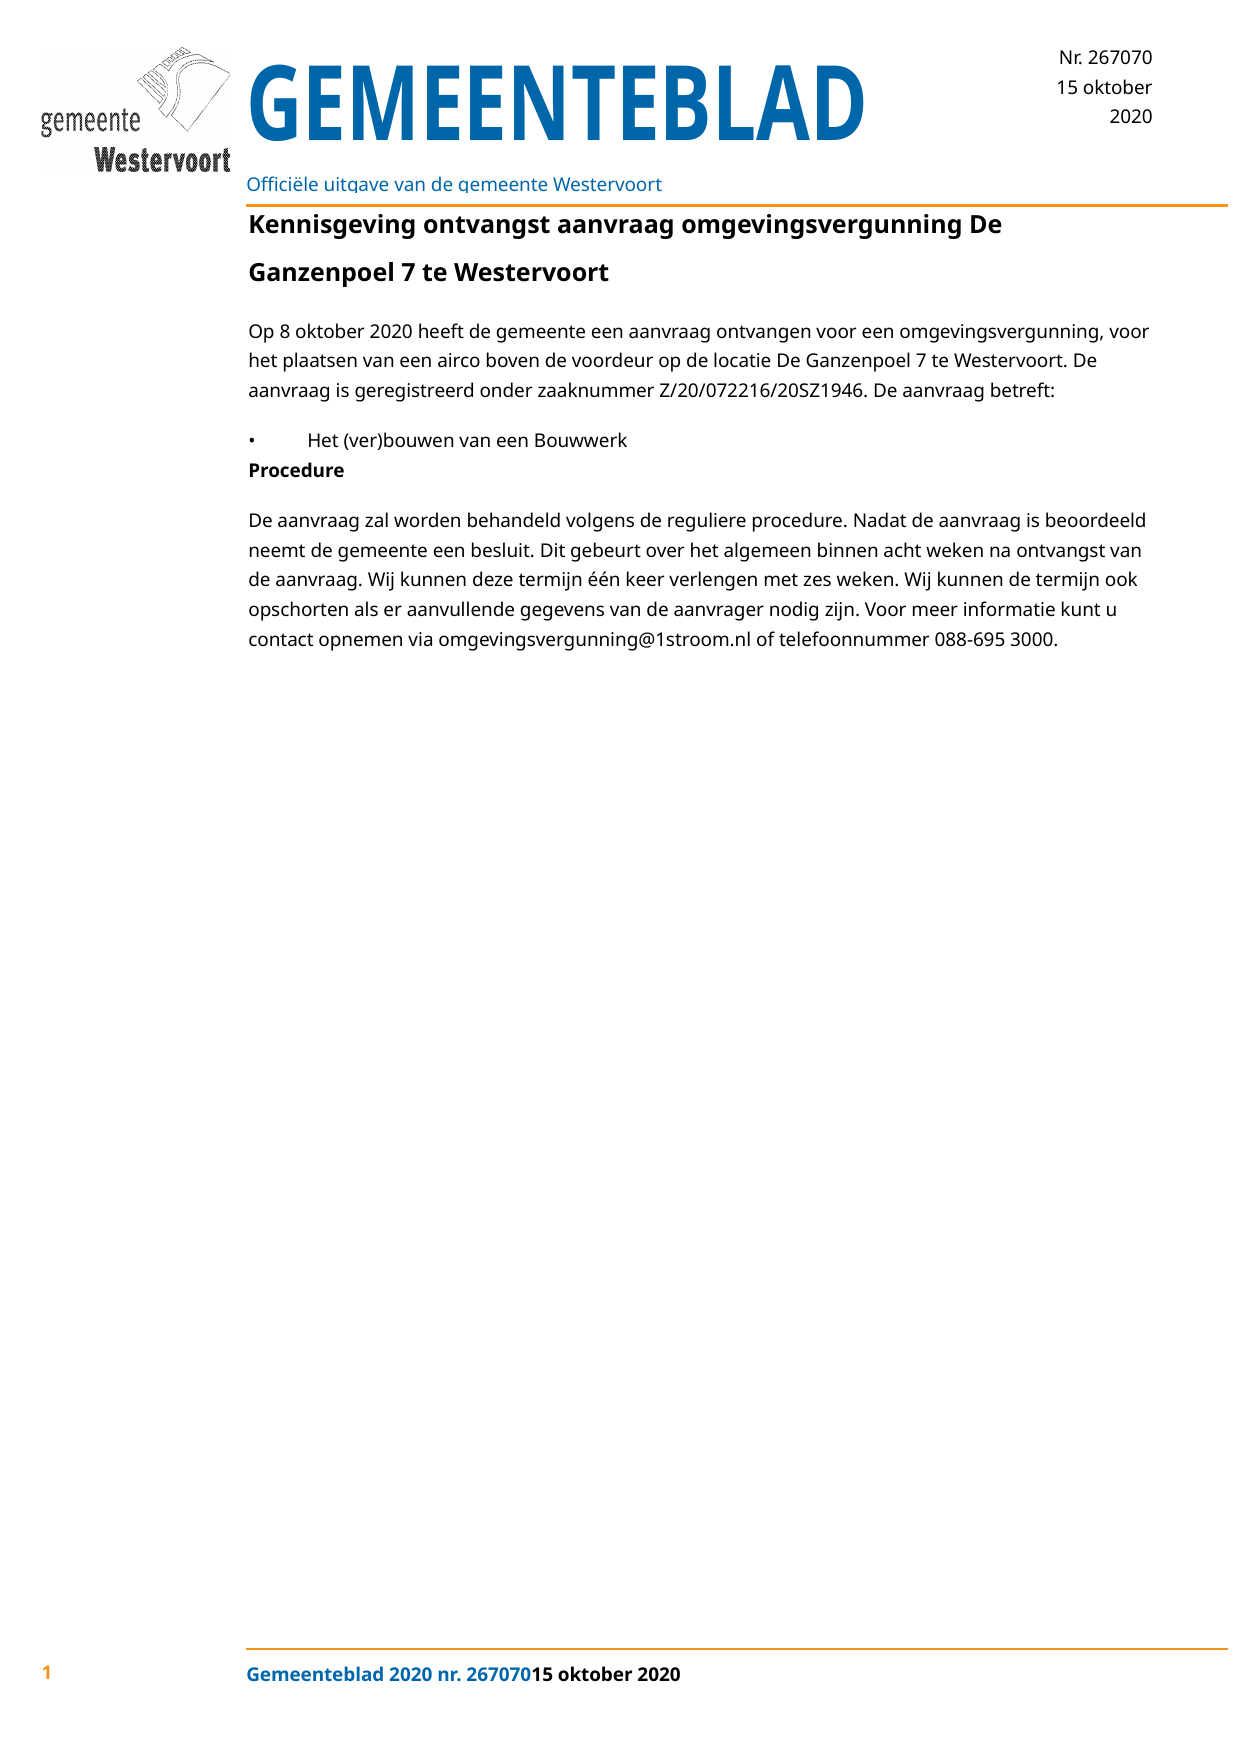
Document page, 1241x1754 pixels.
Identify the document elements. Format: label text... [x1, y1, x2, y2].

text Kennisgeving ontvangst aanvraag omgevingsvergunning De Ganzenpoel 7 te Westervoort [248, 207, 1152, 288]
text Op 8 oktober 2020 heeft de gemeente een aanvraag ontvangen voor een omgevingsvergunning, voor het plaatsen van een airco boven de voordeur op de locatie De Ganzenpoel 7 te Westervoort. De aanvraag is geregistreerd onder zaaknummer Z/20/072216/20SZ1946. De aanvraag betreft: [248, 318, 1152, 403]
list Het (ver)bouwen van een Bouwwerk [248, 427, 1152, 453]
text Procedure [248, 457, 1152, 483]
picture [41, 47, 231, 172]
text De aanvraag zal worden behandeld volgens de reguliere procedure. Nadat de aanvraag is beoordeeld neemt de gemeente een besluit. Dit gebeurt over het algemeen binnen acht weken na ontvangst van de aanvraag. Wij kunnen deze termijn één keer verlengen met zes weken. Wij kunnen de termijn ook opschorten als er aanvullende gegevens van de aanvrager nodig zijn. Voor meer informatie kunt u contact opnemen via omgevingsvergunning@1stroom.nl of telefoonnummer 088-695 3000. [248, 507, 1152, 652]
